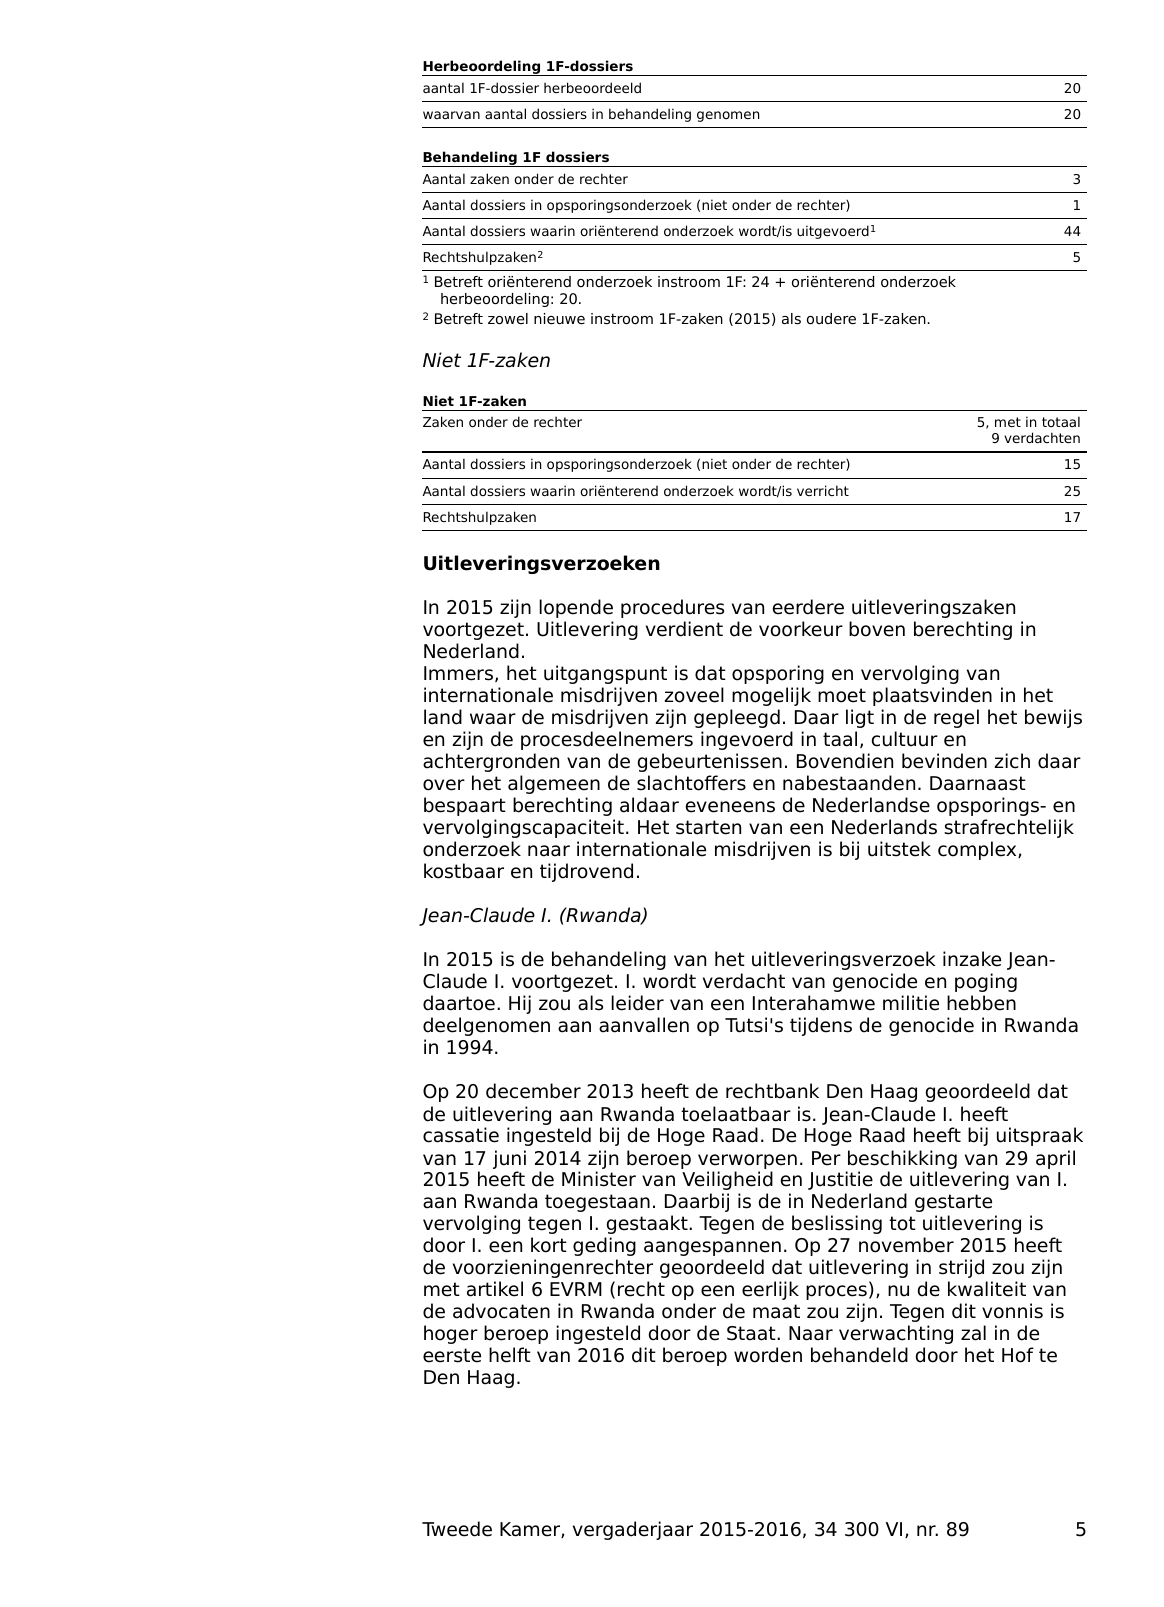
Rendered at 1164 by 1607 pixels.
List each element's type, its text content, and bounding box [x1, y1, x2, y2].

table_cell 20 [954, 76, 1087, 101]
table_cell Rechtshulpzaken2 [422, 245, 954, 270]
table_cell 44 [954, 219, 1087, 244]
table_cell 5 [954, 245, 1087, 270]
table_cell Zaken onder de rechter [422, 411, 954, 451]
table_cell 1 Betreft oriënterend onderzoek instroom 1F: 24 + oriënterend onderzoek herbeoordeling: 20. 2 Betreft zowel nieuwe instroom 1F-zaken (2015) als oudere 1F-zaken. [422, 271, 1087, 328]
table_cell 3 [954, 167, 1087, 192]
table_cell 25 [954, 479, 1087, 504]
subtitle Niet 1F-zaken [422, 350, 1087, 372]
text Immers, het uitgangspunt is dat opsporing en vervolging van internationale misdrijven zoveel mogelijk moet plaatsvinden in het land waar de misdrijven zijn gepleegd. Daar ligt in de regel het bewijs en zijn de procesdeelnemers ingevoerd in taal, cultuur en achtergronden van de gebeurtenissen. Bovendien bevinden zich daar over het algemeen de slachtoffers en nabestaanden. Daarnaast bespaart berechting aldaar eveneens de Nederlandse opsporings- en vervolgingscapaciteit. Het starten van een Nederlands strafrechtelijk onderzoek naar internationale misdrijven is bij uitstek complex, kostbaar en tijdrovend. [422, 663, 1087, 883]
text Op 20 december 2013 heeft de rechtbank Den Haag geoordeeld dat de uitlevering aan Rwanda toelaatbaar is. Jean-Claude I. heeft cassatie ingesteld bij de Hoge Raad. De Hoge Raad heeft bij uitspraak van 17 juni 2014 zijn beroep verworpen. Per beschikking van 29 april 2015 heeft de Minister van Veiligheid en Justitie de uitlevering van I. aan Rwanda toegestaan. Daarbij is de in Nederland gestarte vervolging tegen I. gestaakt. Tegen de beslissing tot uitlevering is door I. een kort geding aangespannen. Op 27 november 2015 heeft de voorzieningenrechter geoordeeld dat uitlevering in strijd zou zijn met artikel 6 EVRM (recht op een eerlijk proces), nu de kwaliteit van de advocaten in Rwanda onder de maat zou zijn. Tegen dit vonnis is hoger beroep ingesteld door de Staat. Naar verwachting zal in de eerste helft van 2016 dit beroep worden behandeld door het Hof te Den Haag. [422, 1081, 1087, 1389]
text In 2015 zijn lopende procedures van eerdere uitleveringszaken voortgezet. Uitlevering verdient de voorkeur boven berechting in Nederland. [422, 597, 1087, 663]
table_cell Rechtshulpzaken [422, 505, 954, 530]
table_cell 20 [954, 102, 1087, 127]
table_cell Aantal dossiers in opsporingsonderzoek (niet onder de rechter) [422, 193, 954, 218]
table_cell 17 [954, 505, 1087, 530]
table_header Niet 1F-zaken [422, 394, 1087, 409]
table_header Behandeling 1F dossiers [422, 150, 1087, 166]
table_cell Aantal dossiers waarin oriënterend onderzoek wordt/is verricht [422, 479, 954, 504]
table_cell Aantal dossiers in opsporingsonderzoek (niet onder de rechter) [422, 453, 954, 478]
table_cell waarvan aantal dossiers in behandeling genomen [422, 102, 954, 127]
subtitle Uitleveringsverzoeken [422, 553, 1087, 575]
text In 2015 is de behandeling van het uitleveringsverzoek inzake Jean-Claude I. voortgezet. I. wordt verdacht van genocide en poging daartoe. Hij zou als leider van een Interahamwe militie hebben deelgenomen aan aanvallen op Tutsi's tijdens de genocide in Rwanda in 1994. [422, 949, 1087, 1059]
table_cell 15 [954, 453, 1087, 478]
table_cell Aantal dossiers waarin oriënterend onderzoek wordt/is uitgevoerd1 [422, 219, 954, 244]
table_cell 5, met in totaal 9 verdachten [954, 411, 1087, 451]
table_cell Aantal zaken onder de rechter [422, 167, 954, 192]
table_cell 1 [954, 193, 1087, 218]
table_header Herbeoordeling 1F-dossiers [422, 59, 1087, 75]
subtitle Jean-Claude I. (Rwanda) [422, 905, 1087, 927]
table_cell aantal 1F-dossier herbeoordeeld [422, 76, 954, 101]
